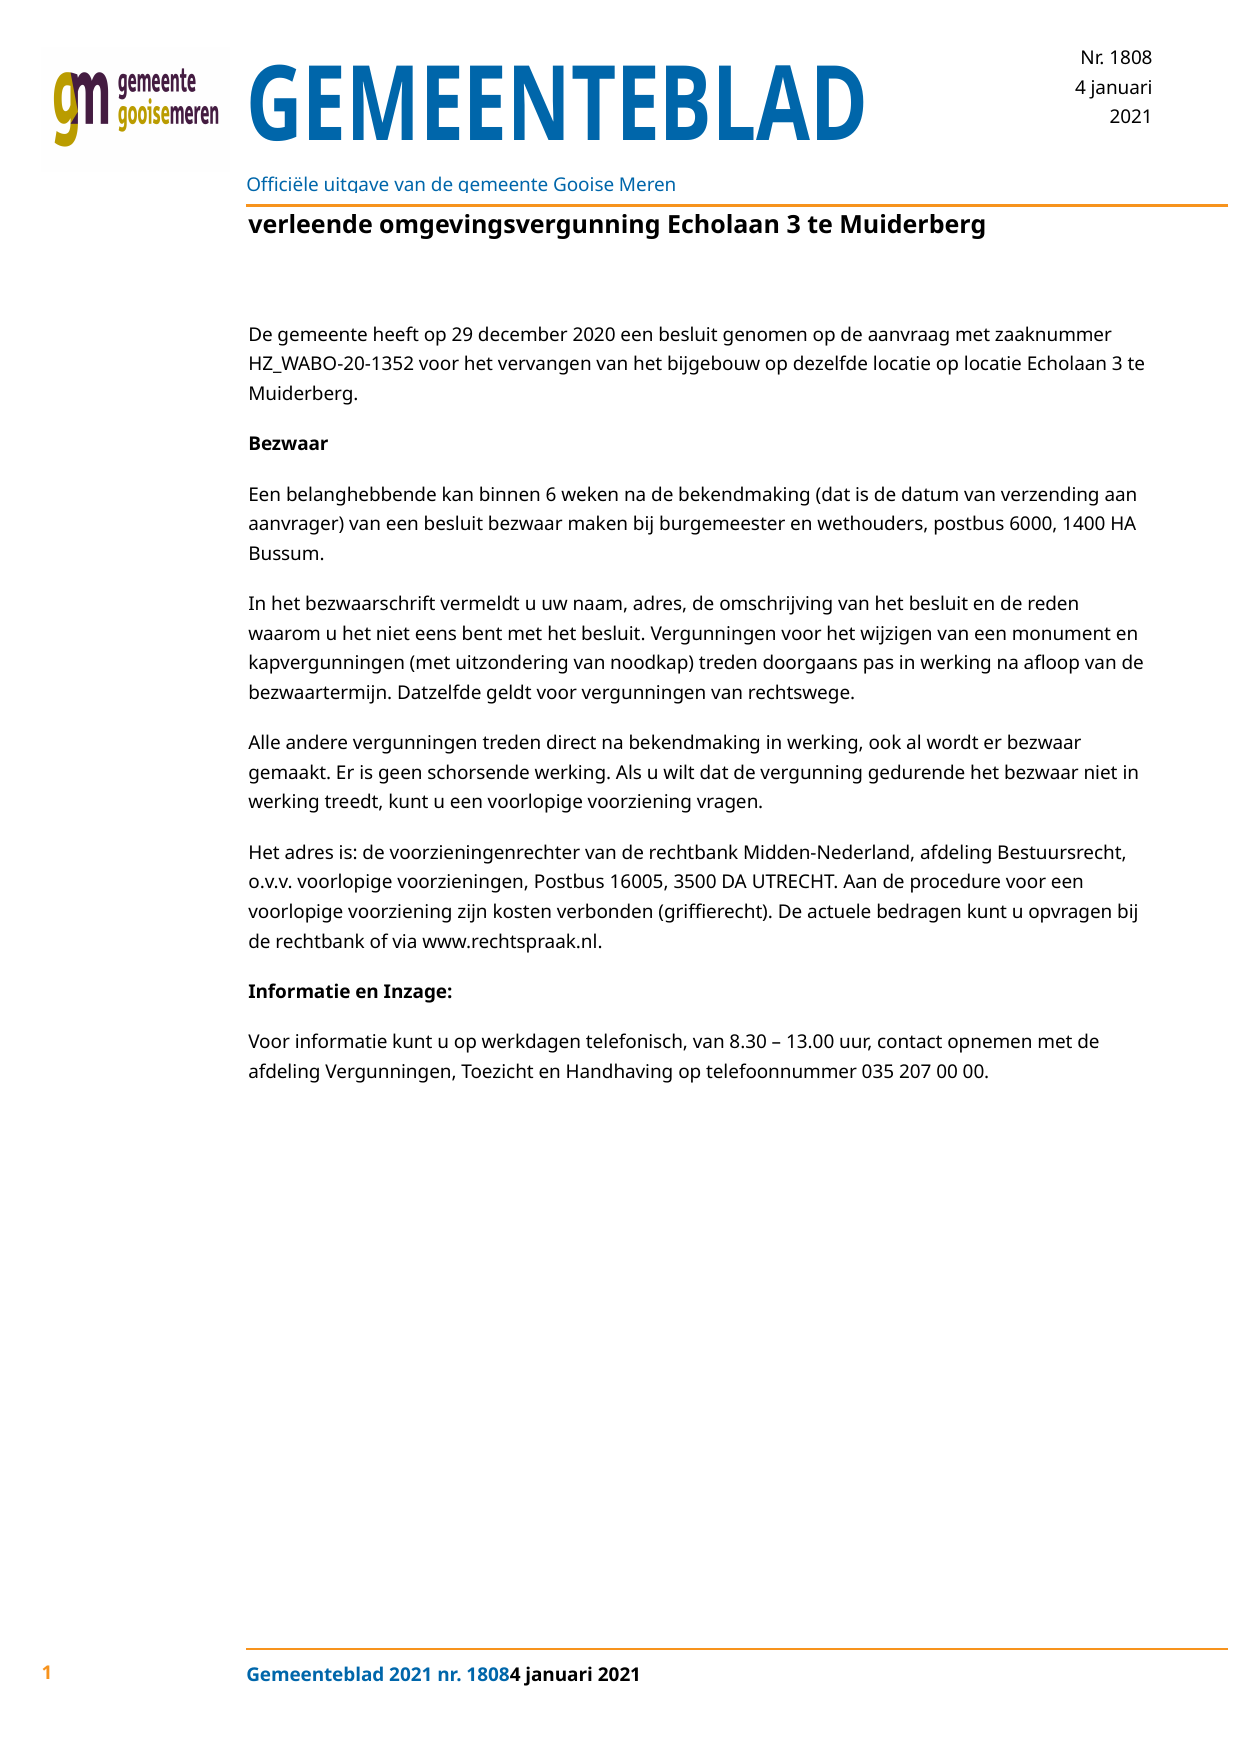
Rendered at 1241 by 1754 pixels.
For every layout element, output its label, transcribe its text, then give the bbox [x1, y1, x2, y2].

picture [41, 47, 231, 172]
text In het bezwaarschrift vermeldt u uw naam, adres, de omschrijving van het besluit en de reden waarom u het niet eens bent met het besluit. Vergunningen voor het wijzigen van een monument en kapvergunningen (met uitzondering van noodkap) treden doorgaans pas in werking na afloop van de bezwaartermijn. Datzelfde geldt voor vergunningen van rechtswege. [248, 590, 1152, 705]
text Alle andere vergunningen treden direct na bekendmaking in werking, ook al wordt er bezwaar gemaakt. Er is geen schorsende werking. Als u wilt dat de vergunning gedurende het bezwaar niet in werking treedt, kunt u een voorlopige voorziening vragen. [248, 729, 1152, 814]
text verleende omgevingsvergunning Echolaan 3 te Muiderberg [248, 207, 1152, 241]
text Een belanghebbende kan binnen 6 weken na de bekendmaking (dat is de datum van verzending aan aanvrager) van een besluit bezwaar maken bij burgemeester en wethouders, postbus 6000, 1400 HA Bussum. [248, 481, 1152, 566]
text Het adres is: de voorzieningenrechter van de rechtbank Midden-Nederland, afdeling Bestuursrecht, o.v.v. voorlopige voorzieningen, Postbus 16005, 3500 DA UTRECHT. Aan de procedure voor een voorlopige voorziening zijn kosten verbonden (griffierecht). De actuele bedragen kunt u opvragen bij de rechtbank of via www.rechtspraak.nl. [248, 839, 1152, 953]
text Informatie en Inzage: [248, 978, 1152, 1004]
text De gemeente heeft op 29 december 2020 een besluit genomen op de aanvraag met zaaknummer HZ_WABO-20-1352 voor het vervangen van het bijgebouw op dezelfde locatie op locatie Echolaan 3 te Muiderberg. [248, 321, 1152, 406]
text Bezwaar [248, 430, 1152, 456]
text Voor informatie kunt u op werkdagen telefonisch, van 8.30 – 13.00 uur, contact opnemen met de afdeling Vergunningen, Toezicht en Handhaving op telefoonnummer 035 207 00 00. [248, 1029, 1152, 1084]
